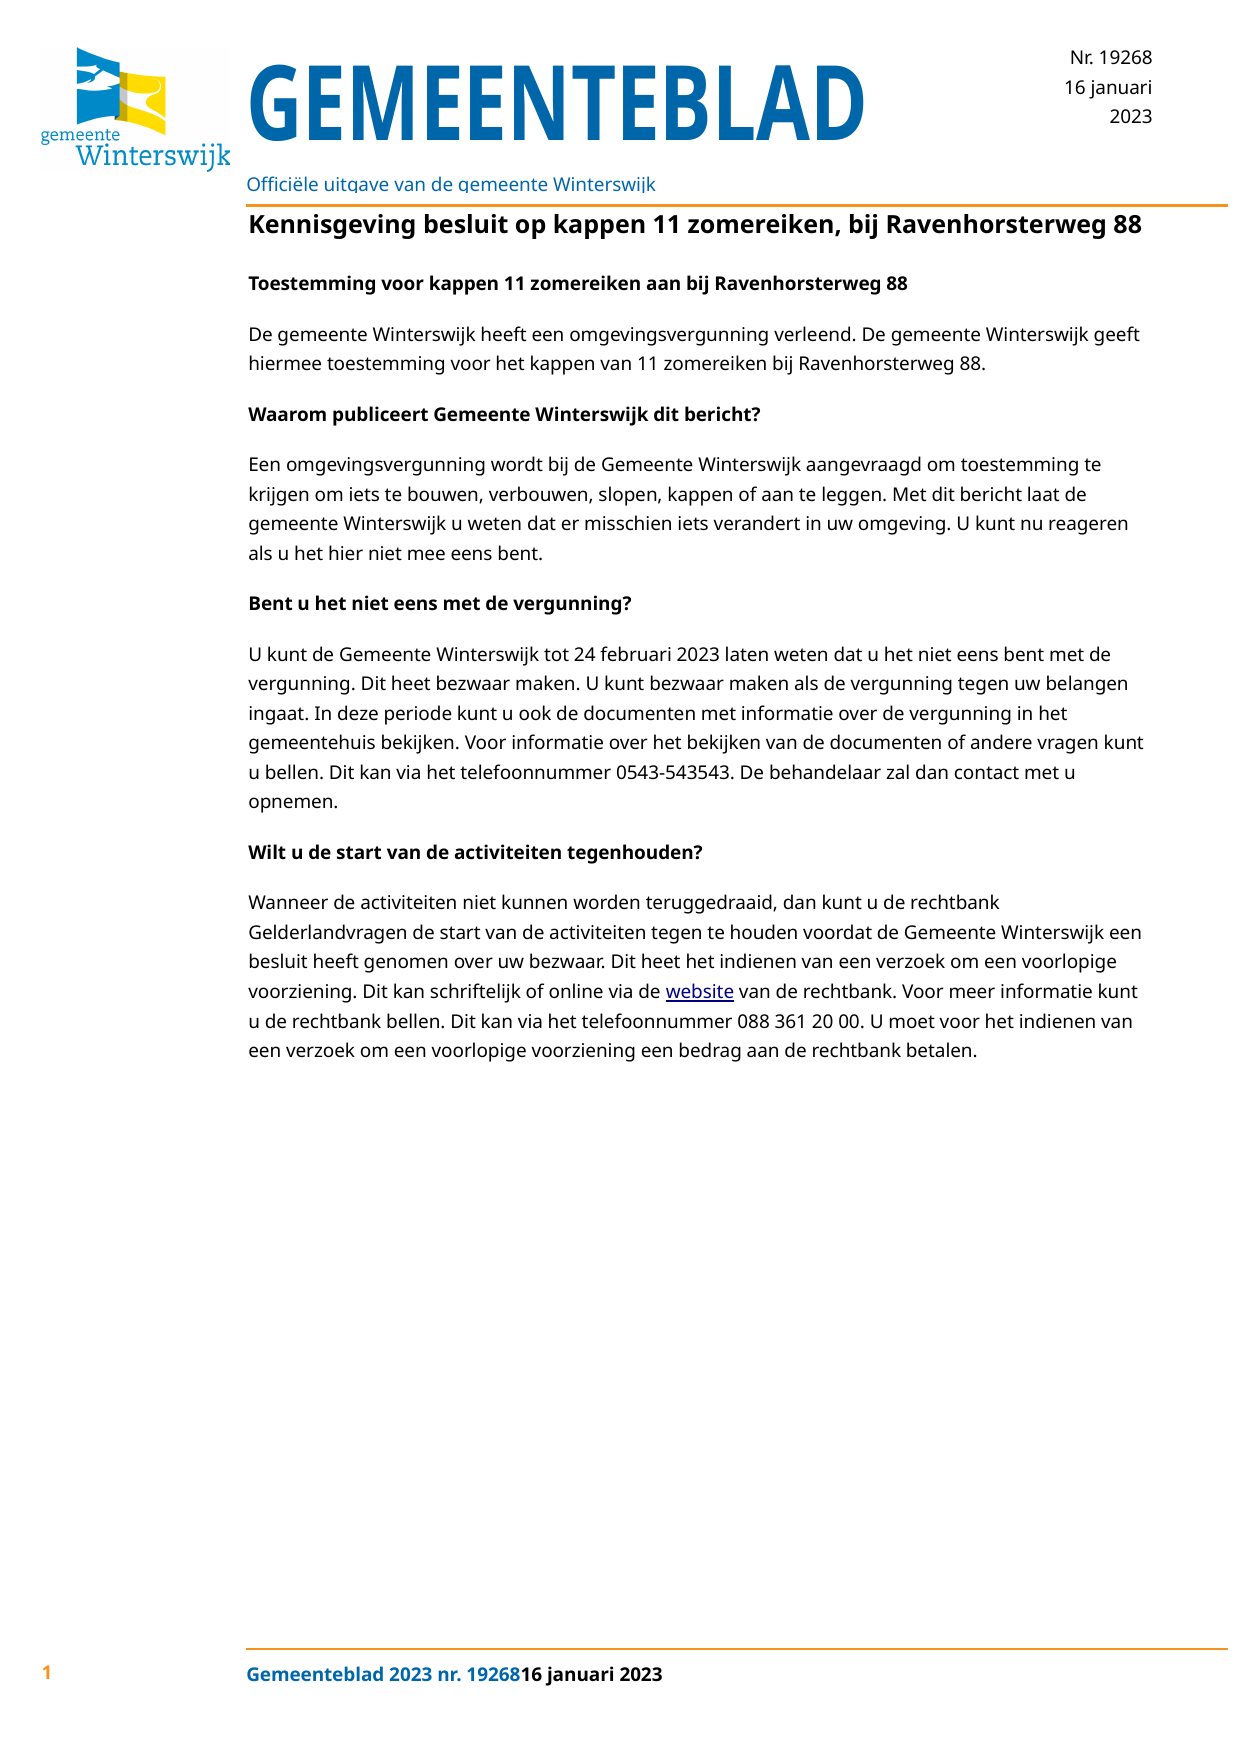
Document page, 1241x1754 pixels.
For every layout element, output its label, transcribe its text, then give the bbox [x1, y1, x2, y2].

text Een omgevingsvergunning wordt bij de Gemeente Winterswijk aangevraagd om toestemming te krijgen om iets te bouwen, verbouwen, slopen, kappen of aan te leggen. Met dit bericht laat de gemeente Winterswijk u weten dat er misschien iets verandert in uw omgeving. U kunt nu reageren als u het hier niet mee eens bent. [248, 451, 1152, 566]
text Waarom publiceert Gemeente Winterswijk dit bericht? [248, 401, 1152, 426]
text Bent u het niet eens met de vergunning? [248, 590, 1152, 616]
text Kennisgeving besluit op kappen 11 zomereiken, bij Ravenhorsterweg 88 [248, 207, 1152, 241]
text U kunt de Gemeente Winterswijk tot 24 februari 2023 laten weten dat u het niet eens bent met de vergunning. Dit heet bezwaar maken. U kunt bezwaar maken als de vergunning tegen uw belangen ingaat. In deze periode kunt u ook de documenten met informatie over de vergunning in het gemeentehuis bekijken. Voor informatie over het bekijken van de documenten of andere vragen kunt u bellen. Dit kan via het telefoonnummer 0543-543543. De behandelaar zal dan contact met u opnemen. [248, 641, 1152, 814]
text De gemeente Winterswijk heeft een omgevingsvergunning verleend. De gemeente Winterswijk geeft hiermee toestemming voor het kappen van 11 zomereiken bij Ravenhorsterweg 88. [248, 321, 1152, 376]
picture [41, 47, 231, 172]
text Toestemming voor kappen 11 zomereiken aan bij Ravenhorsterweg 88 [248, 270, 1152, 296]
text Wilt u de start van de activiteiten tegenhouden? [248, 839, 1152, 865]
picture [225, 153, 231, 162]
text Wanneer de activiteiten niet kunnen worden teruggedraaid, dan kunt u de rechtbank Gelderlandvragen de start van de activiteiten tegen te houden voordat de Gemeente Winterswijk een besluit heeft genomen over uw bezwaar. Dit heet het indienen van een verzoek om een voorlopige voorziening. Dit kan schriftelijk of online via de website van de rechtbank. Voor meer informatie kunt u de rechtbank bellen. Dit kan via het telefoonnummer 088 361 20 00. U moet voor het indienen van een verzoek om een voorlopige voorziening een bedrag aan de rechtbank betalen. [248, 889, 1152, 1063]
